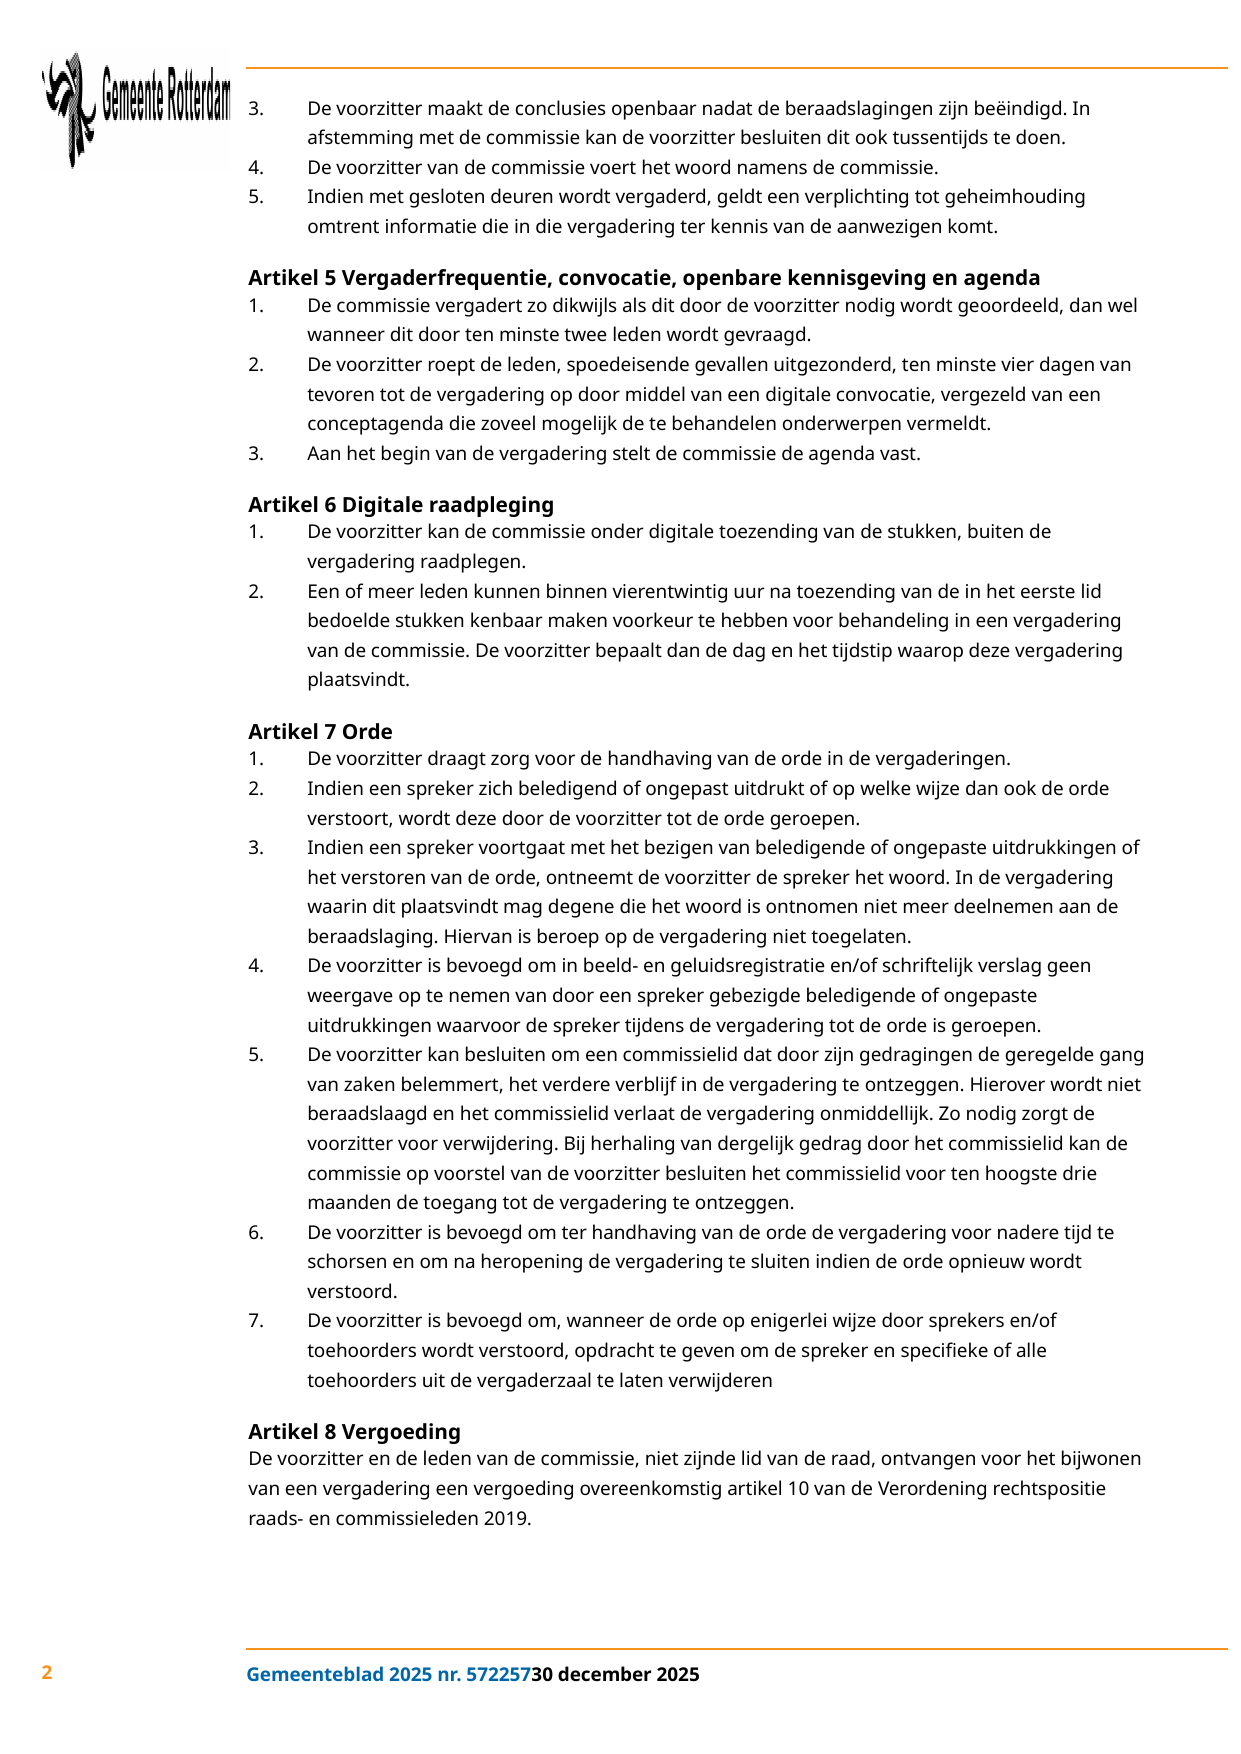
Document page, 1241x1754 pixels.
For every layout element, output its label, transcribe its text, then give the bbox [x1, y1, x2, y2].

list De voorzitter draagt zorg voor de handhaving van de orde in de vergaderingen. [248, 746, 1152, 771]
list De voorzitter is bevoegd om ter handhaving van de orde de vergadering voor nadere tijd te schorsen en om na heropening de vergadering te sluiten indien de orde opnieuw wordt verstoord. [248, 1219, 1152, 1304]
text Artikel 6 Digitale raadpleging [248, 490, 1152, 519]
list De voorzitter is bevoegd om in beeld- en geluidsregistratie en/of schriftelijk verslag geen weergave op te nemen van door een spreker gebezigde beledigende of ongepaste uitdrukkingen waarvoor de spreker tijdens de vergadering tot de orde is geroepen. [248, 953, 1152, 1037]
list Aan het begin van de vergadering stelt de commissie de agenda vast. [248, 440, 1152, 466]
text Artikel 7 Orde [248, 717, 1152, 746]
list De voorzitter kan de commissie onder digitale toezending van de stukken, buiten de vergadering raadplegen. [248, 519, 1152, 574]
list Indien met gesloten deuren wordt vergaderd, geldt een verplichting tot geheimhouding omtrent informatie die in die vergadering ter kennis van de aanwezigen komt. [248, 183, 1152, 239]
list De voorzitter maakt de conclusies openbaar nadat de beraadslagingen zijn beëindigd. In afstemming met de commissie kan de voorzitter besluiten dit ook tussentijds te doen. [248, 95, 1152, 150]
list De voorzitter is bevoegd om, wanneer de orde op enigerlei wijze door sprekers en/of toehoorders wordt verstoord, opdracht te geven om de spreker en specifieke of alle toehoorders uit de vergaderzaal te laten verwijderen [248, 1308, 1152, 1392]
list De voorzitter roept de leden, spoedeisende gevallen uitgezonderd, ten minste vier dagen van tevoren tot de vergadering op door middel van een digitale convocatie, vergezeld van een conceptagenda die zoveel mogelijk de te behandelen onderwerpen vermeldt. [248, 351, 1152, 436]
list De commissie vergadert zo dikwijls als dit door de voorzitter nodig wordt geoordeeld, dan wel wanneer dit door ten minste twee leden wordt gevraagd. [248, 292, 1152, 347]
list De voorzitter kan besluiten om een commissielid dat door zijn gedragingen de geregelde gang van zaken belemmert, het verdere verblijf in de vergadering te ontzeggen. Hierover wordt niet beraadslaagd en het commissielid verlaat de vergadering onmiddellijk. Zo nodig zorgt de voorzitter voor verwijdering. Bij herhaling van dergelijk gedrag door het commissielid kan de commissie op voorstel van de voorzitter besluiten het commissielid voor ten hoogste drie maanden de toegang tot de vergadering te ontzeggen. [248, 1041, 1152, 1215]
list De voorzitter van de commissie voert het woord namens de commissie. [248, 154, 1152, 180]
list Een of meer leden kunnen binnen vierentwintig uur na toezending van de in het eerste lid bedoelde stukken kenbaar maken voorkeur te hebben voor behandeling in een vergadering van de commissie. De voorzitter bepaalt dan de dag en het tijdstip waarop deze vergadering plaatsvindt. [248, 578, 1152, 692]
picture [41, 47, 231, 172]
list Indien een spreker zich beledigend of ongepast uitdrukt of op welke wijze dan ook de orde verstoort, wordt deze door de voorzitter tot de orde geroepen. [248, 775, 1152, 830]
text Artikel 5 Vergaderfrequentie, convocatie, openbare kennisgeving en agenda [248, 263, 1152, 292]
text Artikel 8 Vergoeding [248, 1417, 1152, 1446]
list Indien een spreker voortgaat met het bezigen van beledigende of ongepaste uitdrukkingen of het verstoren van de orde, ontneemt de voorzitter de spreker het woord. In de vergadering waarin dit plaatsvindt mag degene die het woord is ontnomen niet meer deelnemen aan de beraadslaging. Hiervan is beroep op de vergadering niet toegelaten. [248, 834, 1152, 949]
text De voorzitter en de leden van de commissie, niet zijnde lid van de raad, ontvangen voor het bijwonen van een vergadering een vergoeding overeenkomstig artikel 10 van de Verordening rechtspositie raads- en commissieleden 2019. [248, 1446, 1152, 1531]
